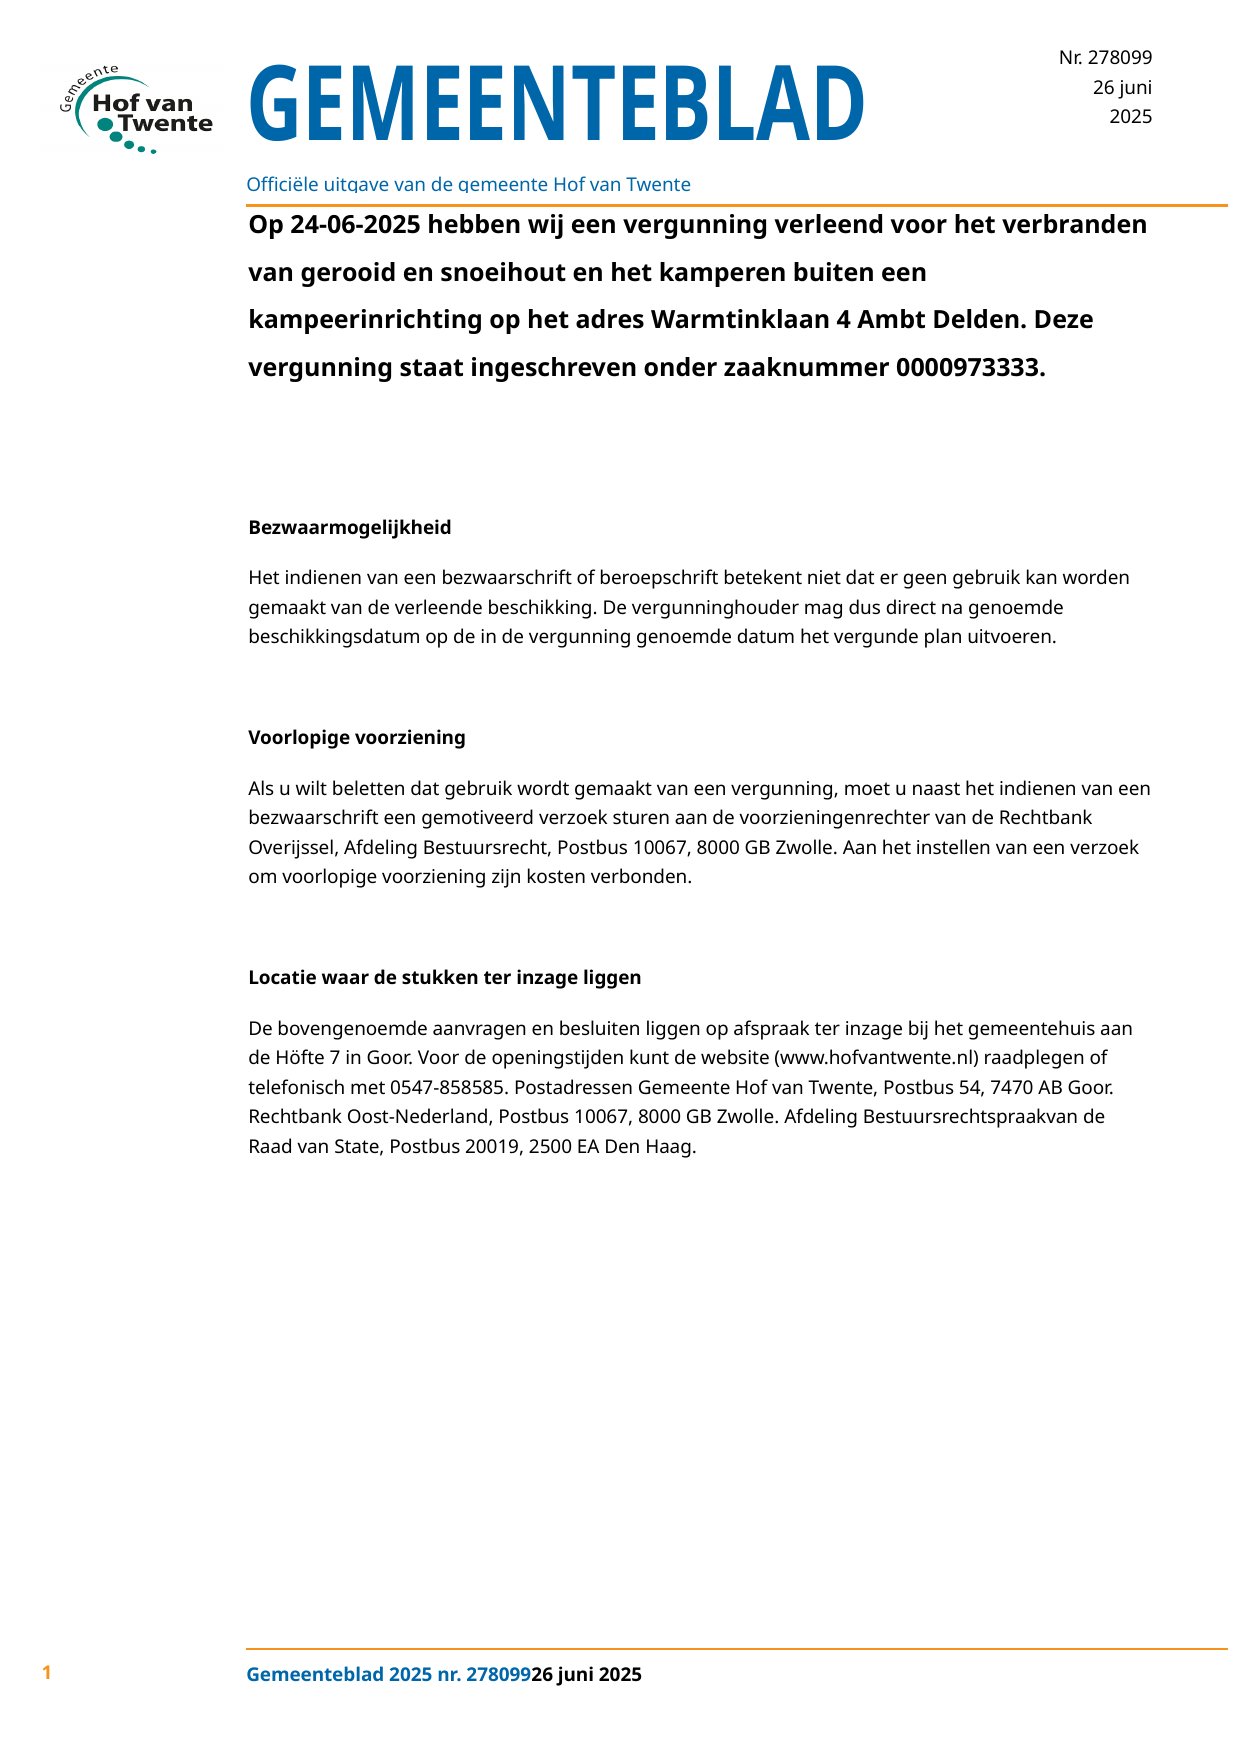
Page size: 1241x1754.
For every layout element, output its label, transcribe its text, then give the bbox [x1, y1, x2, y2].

text Het indienen van een bezwaarschrift of beroepschrift betekent niet dat er geen gebruik kan worden gemaakt van de verleende beschikking. De vergunninghouder mag dus direct na genoemde beschikkingsdatum op de in de vergunning genoemde datum het vergunde plan uitvoeren. [248, 564, 1152, 649]
text De bovengenoemde aanvragen en besluiten liggen op afspraak ter inzage bij het gemeentehuis aan de Höfte 7 in Goor. Voor de openingstijden kunt de website (www.hofvantwente.nl) raadplegen of telefonisch met 0547-858585. Postadressen Gemeente Hof van Twente, Postbus 54, 7470 AB Goor. Rechtbank Oost-Nederland, Postbus 10067, 8000 GB Zwolle. Afdeling Bestuursrechtspraakvan de Raad van State, Postbus 20019, 2500 EA Den Haag. [248, 1015, 1152, 1159]
text Bezwaarmogelijkheid [248, 514, 1152, 540]
text Locatie waar de stukken ter inzage liggen [248, 964, 1152, 990]
text Voorlopige voorziening [248, 724, 1152, 750]
text Op 24-06-2025 hebben wij een vergunning verleend voor het verbranden van gerooid en snoeihout en het kamperen buiten een kampeerinrichting op het adres Warmtinklaan 4 Ambt Delden. Deze vergunning staat ingeschreven onder zaaknummer 0000973333. [248, 207, 1152, 384]
picture [41, 47, 231, 172]
text Als u wilt beletten dat gebruik wordt gemaakt van een vergunning, moet u naast het indienen van een bezwaarschrift een gemotiveerd verzoek sturen aan de voorzieningenrechter van de Rechtbank Overijssel, Afdeling Bestuursrecht, Postbus 10067, 8000 GB Zwolle. Aan het instellen van een verzoek om voorlopige voorziening zijn kosten verbonden. [248, 775, 1152, 889]
